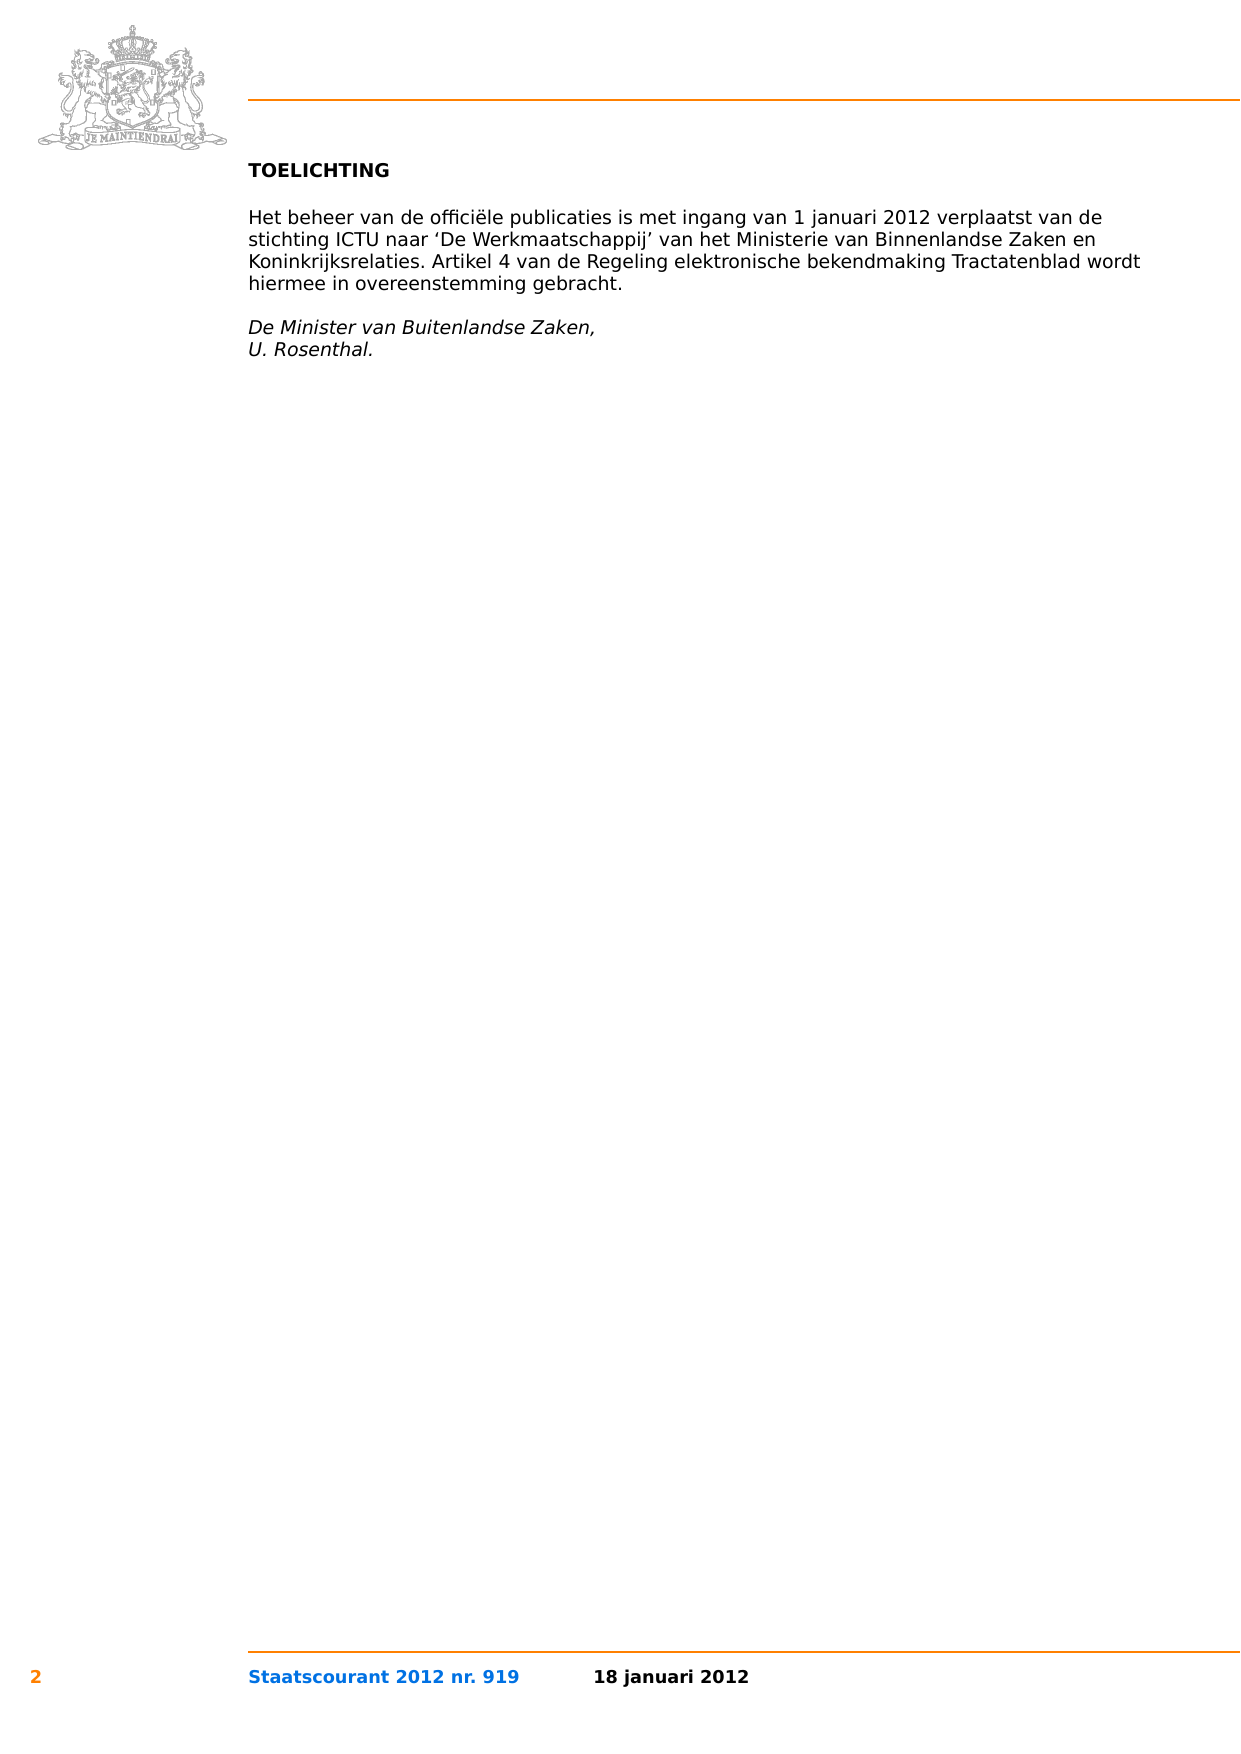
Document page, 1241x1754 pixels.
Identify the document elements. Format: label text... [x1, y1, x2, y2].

picture [38, 25, 227, 150]
text De Minister van Buitenlandse Zaken, U. Rosenthal. [248, 317, 1163, 361]
text Het beheer van de officiële publicaties is met ingang van 1 januari 2012 verplaatst van de stichting ICTU naar ‘De Werkmaatschappij’ van het Ministerie van Binnenlandse Zaken en Koninkrijksrelaties. Artikel 4 van de Regeling elektronische bekendmaking Tractatenblad wordt hiermee in overeenstemming gebracht. [248, 207, 1163, 295]
subtitle TOELICHTING [248, 160, 1163, 182]
